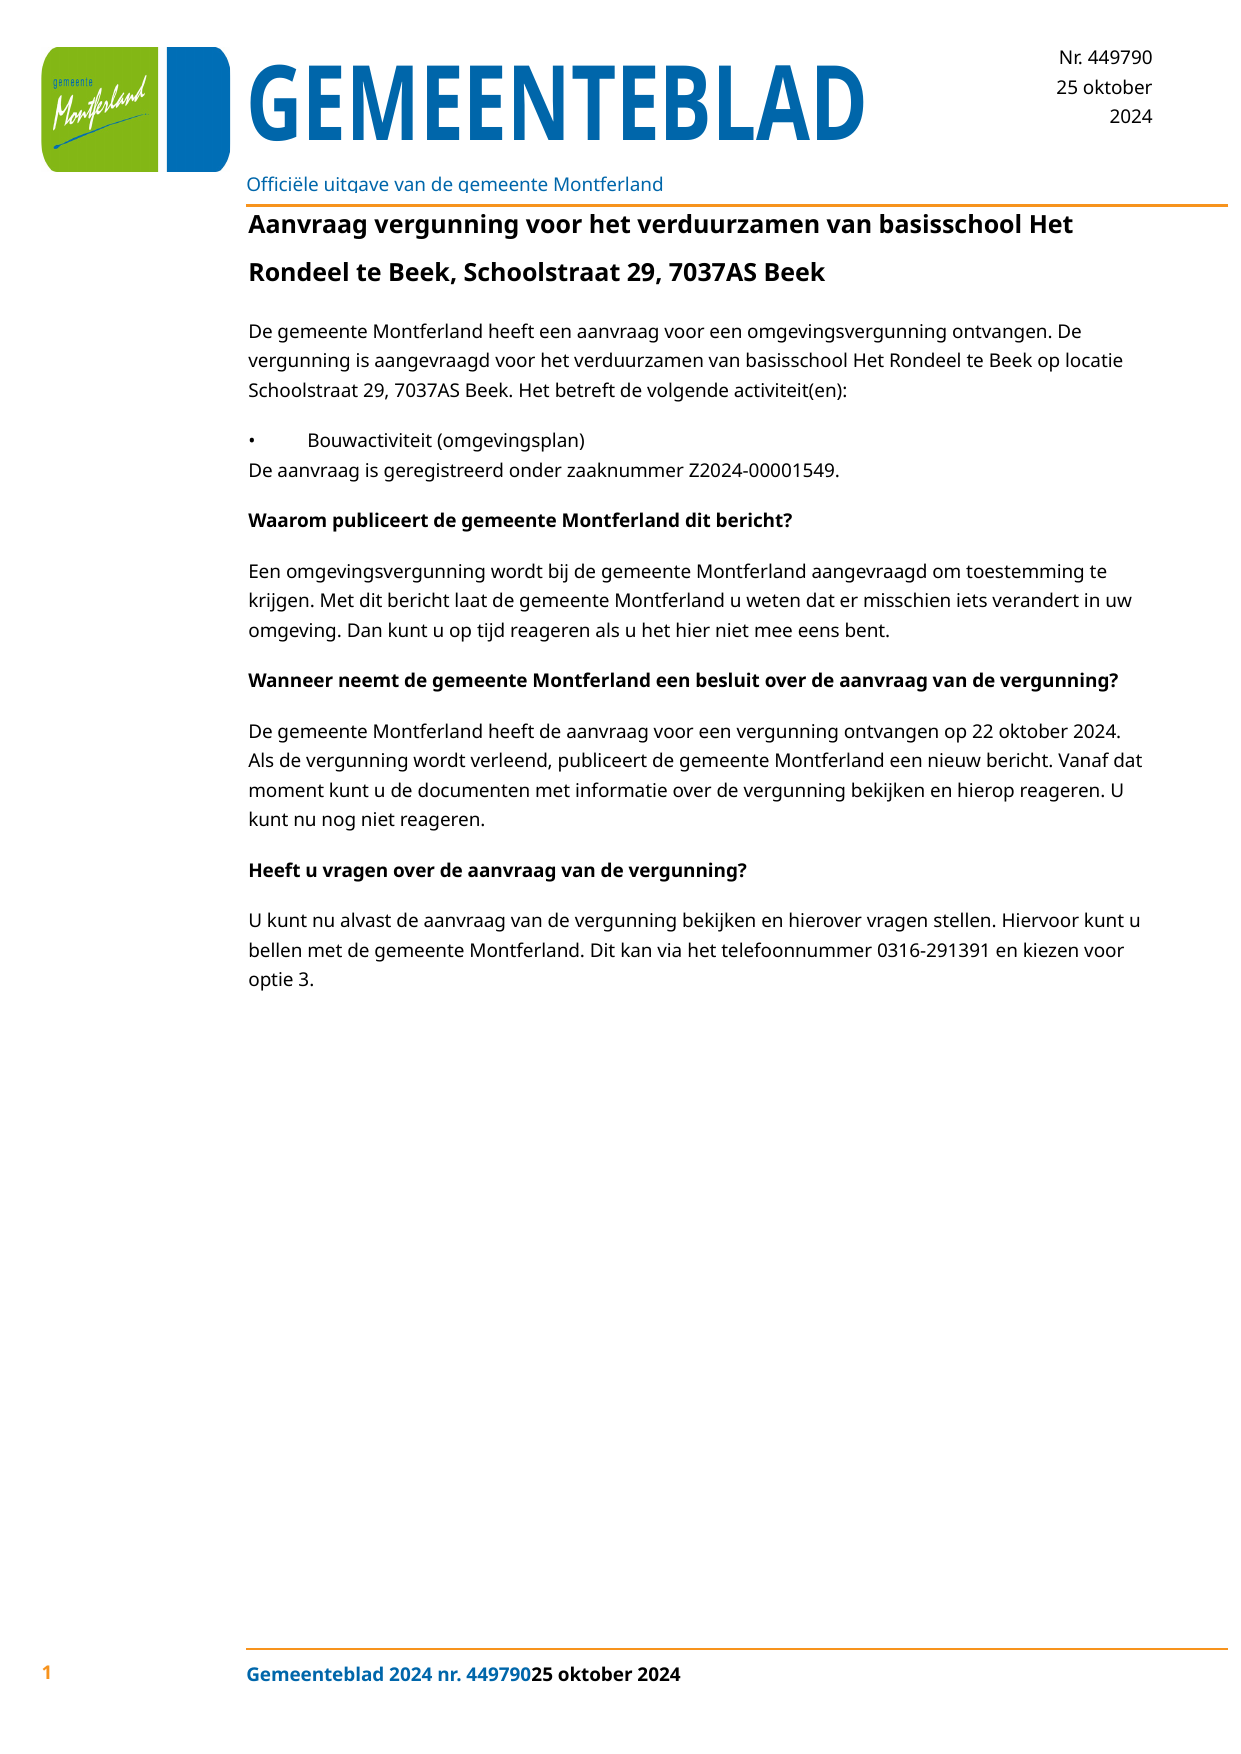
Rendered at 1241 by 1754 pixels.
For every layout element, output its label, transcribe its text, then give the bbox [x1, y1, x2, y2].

text Een omgevingsvergunning wordt bij de gemeente Montferland aangevraagd om toestemming te krijgen. Met dit bericht laat de gemeente Montferland u weten dat er misschien iets verandert in uw omgeving. Dan kunt u op tijd reageren als u het hier niet mee eens bent. [248, 558, 1152, 643]
text Heeft u vragen over de aanvraag van de vergunning? [248, 857, 1152, 883]
picture [41, 47, 231, 172]
text Waarom publiceert de gemeente Montferland dit bericht? [248, 507, 1152, 533]
text De gemeente Montferland heeft de aanvraag voor een vergunning ontvangen op 22 oktober 2024. Als de vergunning wordt verleend, publiceert de gemeente Montferland een nieuw bericht. Vanaf dat moment kunt u de documenten met informatie over de vergunning bekijken en hierop reageren. U kunt nu nog niet reageren. [248, 718, 1152, 832]
text De aanvraag is geregistreerd onder zaaknummer Z2024-00001549. [248, 457, 1152, 483]
text De gemeente Montferland heeft een aanvraag voor een omgevingsvergunning ontvangen. De vergunning is aangevraagd voor het verduurzamen van basisschool Het Rondeel te Beek op locatie Schoolstraat 29, 7037AS Beek. Het betreft de volgende activiteit(en): [248, 318, 1152, 403]
text U kunt nu alvast de aanvraag van de vergunning bekijken en hierover vragen stellen. Hiervoor kunt u bellen met de gemeente Montferland. Dit kan via het telefoonnummer 0316-291391 en kiezen voor optie 3. [248, 907, 1152, 992]
text Aanvraag vergunning voor het verduurzamen van basisschool Het Rondeel te Beek, Schoolstraat 29, 7037AS Beek [248, 207, 1152, 288]
list Bouwactiviteit (omgevingsplan) [248, 427, 1152, 453]
text Wanneer neemt de gemeente Montferland een besluit over de aanvraag van de vergunning? [248, 667, 1152, 693]
